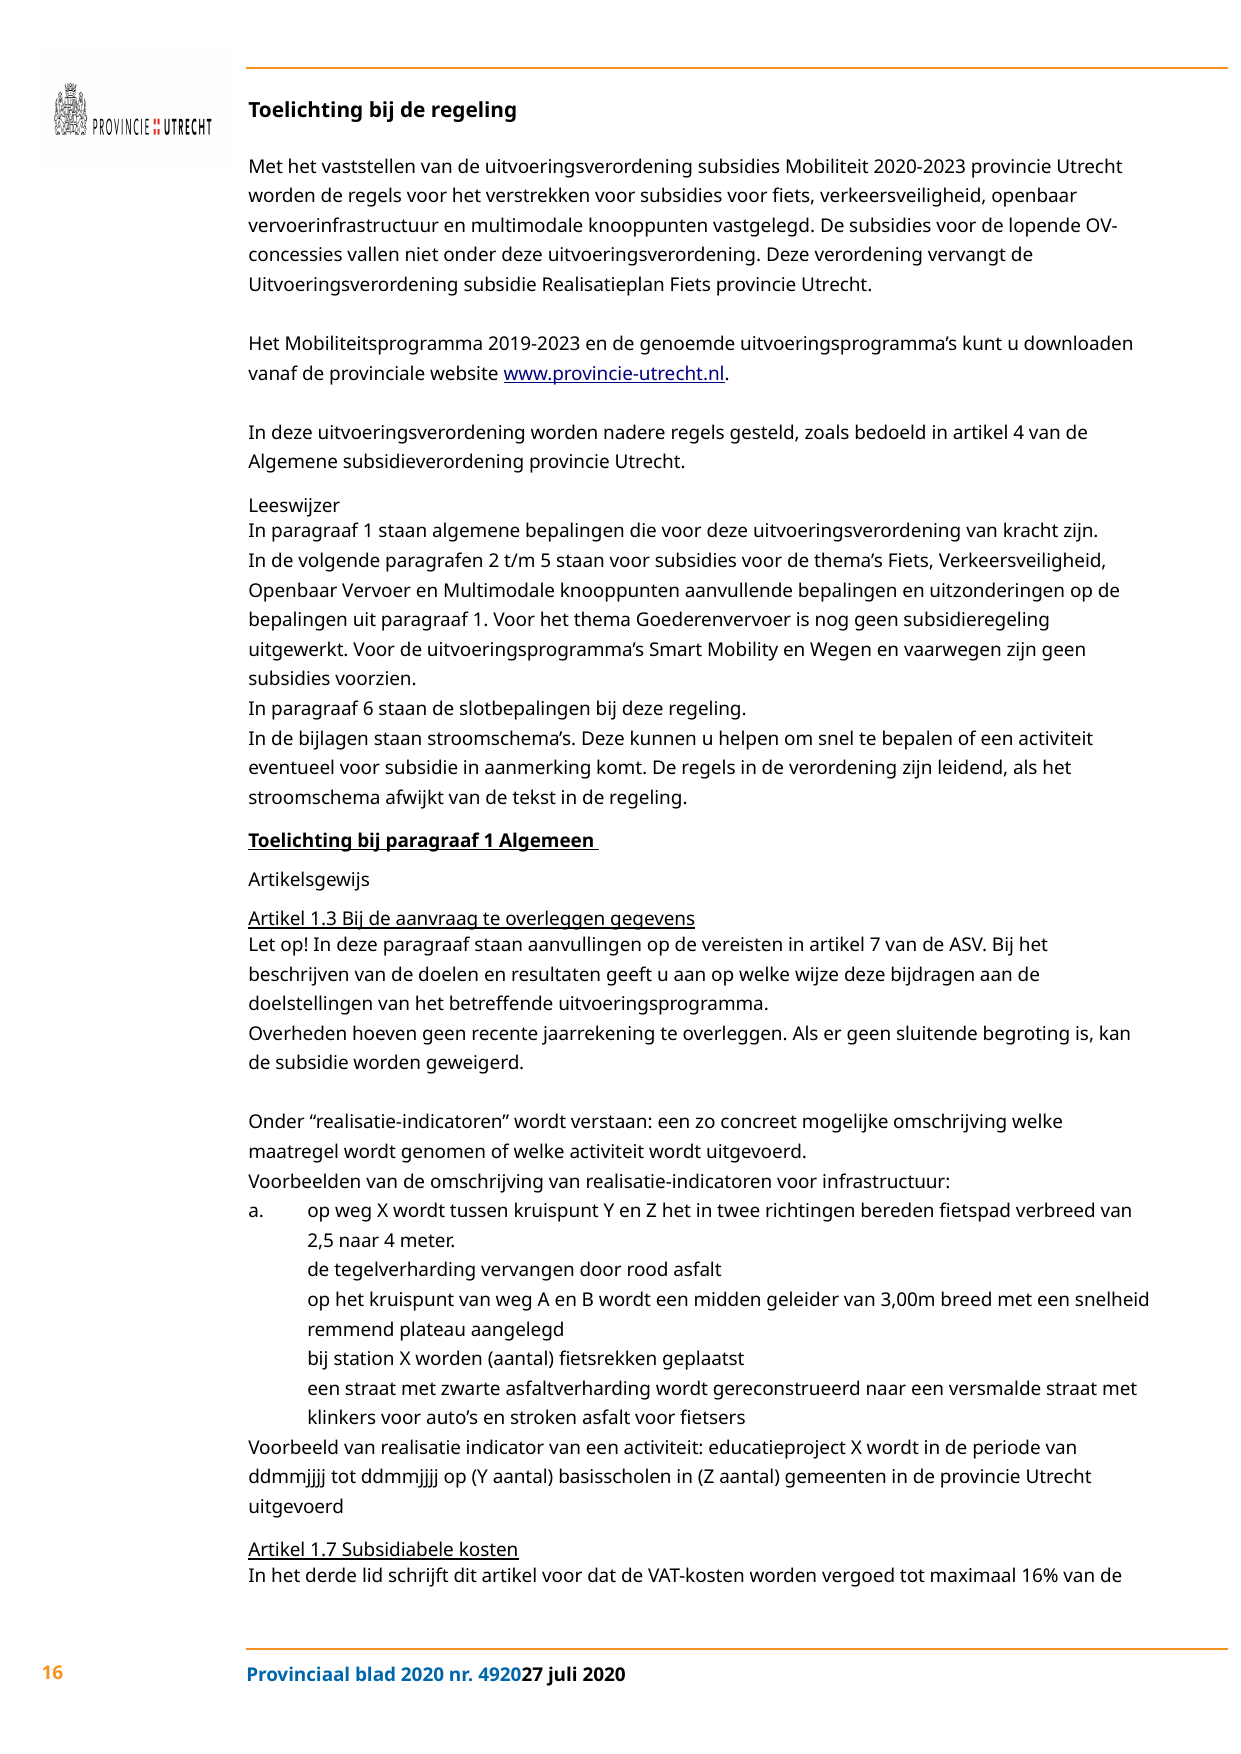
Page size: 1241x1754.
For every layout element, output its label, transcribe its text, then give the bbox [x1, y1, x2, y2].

list een straat met zwarte asfaltverharding wordt gereconstrueerd naar een versmalde straat met klinkers voor auto’s en stroken asfalt voor fietsers [248, 1375, 1152, 1430]
text Artikel 1.7 Subsidiabele kosten [248, 1536, 1152, 1562]
text Toelichting bij paragraaf 1 Algemeen [248, 827, 1152, 853]
text Let op! In deze paragraaf staan aanvullingen op de vereisten in artikel 7 van de ASV. Bij het beschrijven van de doelen en resultaten geeft u aan op welke wijze deze bijdragen aan de doelstellingen van het betreffende uitvoeringsprogramma. [248, 931, 1152, 1016]
list bij station X worden (aantal) fietsrekken geplaatst [248, 1345, 1152, 1371]
list op weg X wordt tussen kruispunt Y en Z het in twee richtingen bereden fietspad verbreed van 2,5 naar 4 meter. [248, 1197, 1152, 1253]
text Het Mobiliteitsprogramma 2019-2023 en de genoemde uitvoeringsprogramma’s kunt u downloaden vanaf de provinciale website www.provincie-utrecht.nl. [248, 330, 1152, 386]
text In de bijlagen staan stroomschema’s. Deze kunnen u helpen om snel te bepalen of een activiteit eventueel voor subsidie in aanmerking komt. De regels in de verordening zijn leidend, als het stroomschema afwijkt van de tekst in de regeling. [248, 725, 1152, 809]
text In het derde lid schrijft dit artikel voor dat de VAT-kosten worden vergoed tot maximaal 16% van de [248, 1562, 1152, 1588]
text In deze uitvoeringsverordening worden nadere regels gesteld, zoals bedoeld in artikel 4 van de Algemene subsidieverordening provincie Utrecht. [248, 419, 1152, 474]
text Voorbeelden van de omschrijving van realisatie-indicatoren voor infrastructuur: [248, 1168, 1152, 1194]
text Voorbeeld van realisatie indicator van een activiteit: educatieproject X wordt in de periode van ddmmjjjj tot ddmmjjjj op (Y aantal) basisscholen in (Z aantal) gemeenten in de provincie Utrecht uitgevoerd [248, 1434, 1152, 1519]
list de tegelverharding vervangen door rood asfalt [248, 1257, 1152, 1282]
text In paragraaf 1 staan algemene bepalingen die voor deze uitvoeringsverordening van kracht zijn. [248, 518, 1152, 543]
picture [41, 47, 231, 172]
text Artikel 1.3 Bij de aanvraag te overleggen gegevens [248, 906, 1152, 931]
text Leeswijzer [248, 492, 1152, 518]
list op het kruispunt van weg A en B wordt een midden geleider van 3,00m breed met een snelheid remmend plateau aangelegd [248, 1286, 1152, 1342]
text In paragraaf 6 staan de slotbepalingen bij deze regeling. [248, 695, 1152, 721]
text Overheden hoeven geen recente jaarrekening te overleggen. Als er geen sluitende begroting is, kan de subsidie worden geweigerd. [248, 1020, 1152, 1075]
text In de volgende paragrafen 2 t/m 5 staan voor subsidies voor de thema’s Fiets, Verkeersveiligheid, Openbaar Vervoer en Multimodale knooppunten aanvullende bepalingen en uitzonderingen op de bepalingen uit paragraaf 1. Voor het thema Goederenvervoer is nog geen subsidieregeling uitgewerkt. Voor de uitvoeringsprogramma’s Smart Mobility en Wegen en vaarwegen zijn geen subsidies voorzien. [248, 547, 1152, 691]
text Artikelsgewijs [248, 866, 1152, 892]
text Met het vaststellen van de uitvoeringsverordening subsidies Mobiliteit 2020-2023 provincie Utrecht worden de regels voor het verstrekken voor subsidies voor fiets, verkeersveiligheid, openbaar vervoerinfrastructuur en multimodale knooppunten vastgelegd. De subsidies voor de lopende OV-concessies vallen niet onder deze uitvoeringsverordening. Deze verordening vervangt de Uitvoeringsverordening subsidie Realisatieplan Fiets provincie Utrecht. [248, 153, 1152, 297]
text Toelichting bij de regeling [248, 95, 1152, 123]
text Onder “realisatie-indicatoren” wordt verstaan: een zo concreet mogelijke omschrijving welke maatregel wordt genomen of welke activiteit wordt uitgevoerd. [248, 1109, 1152, 1164]
